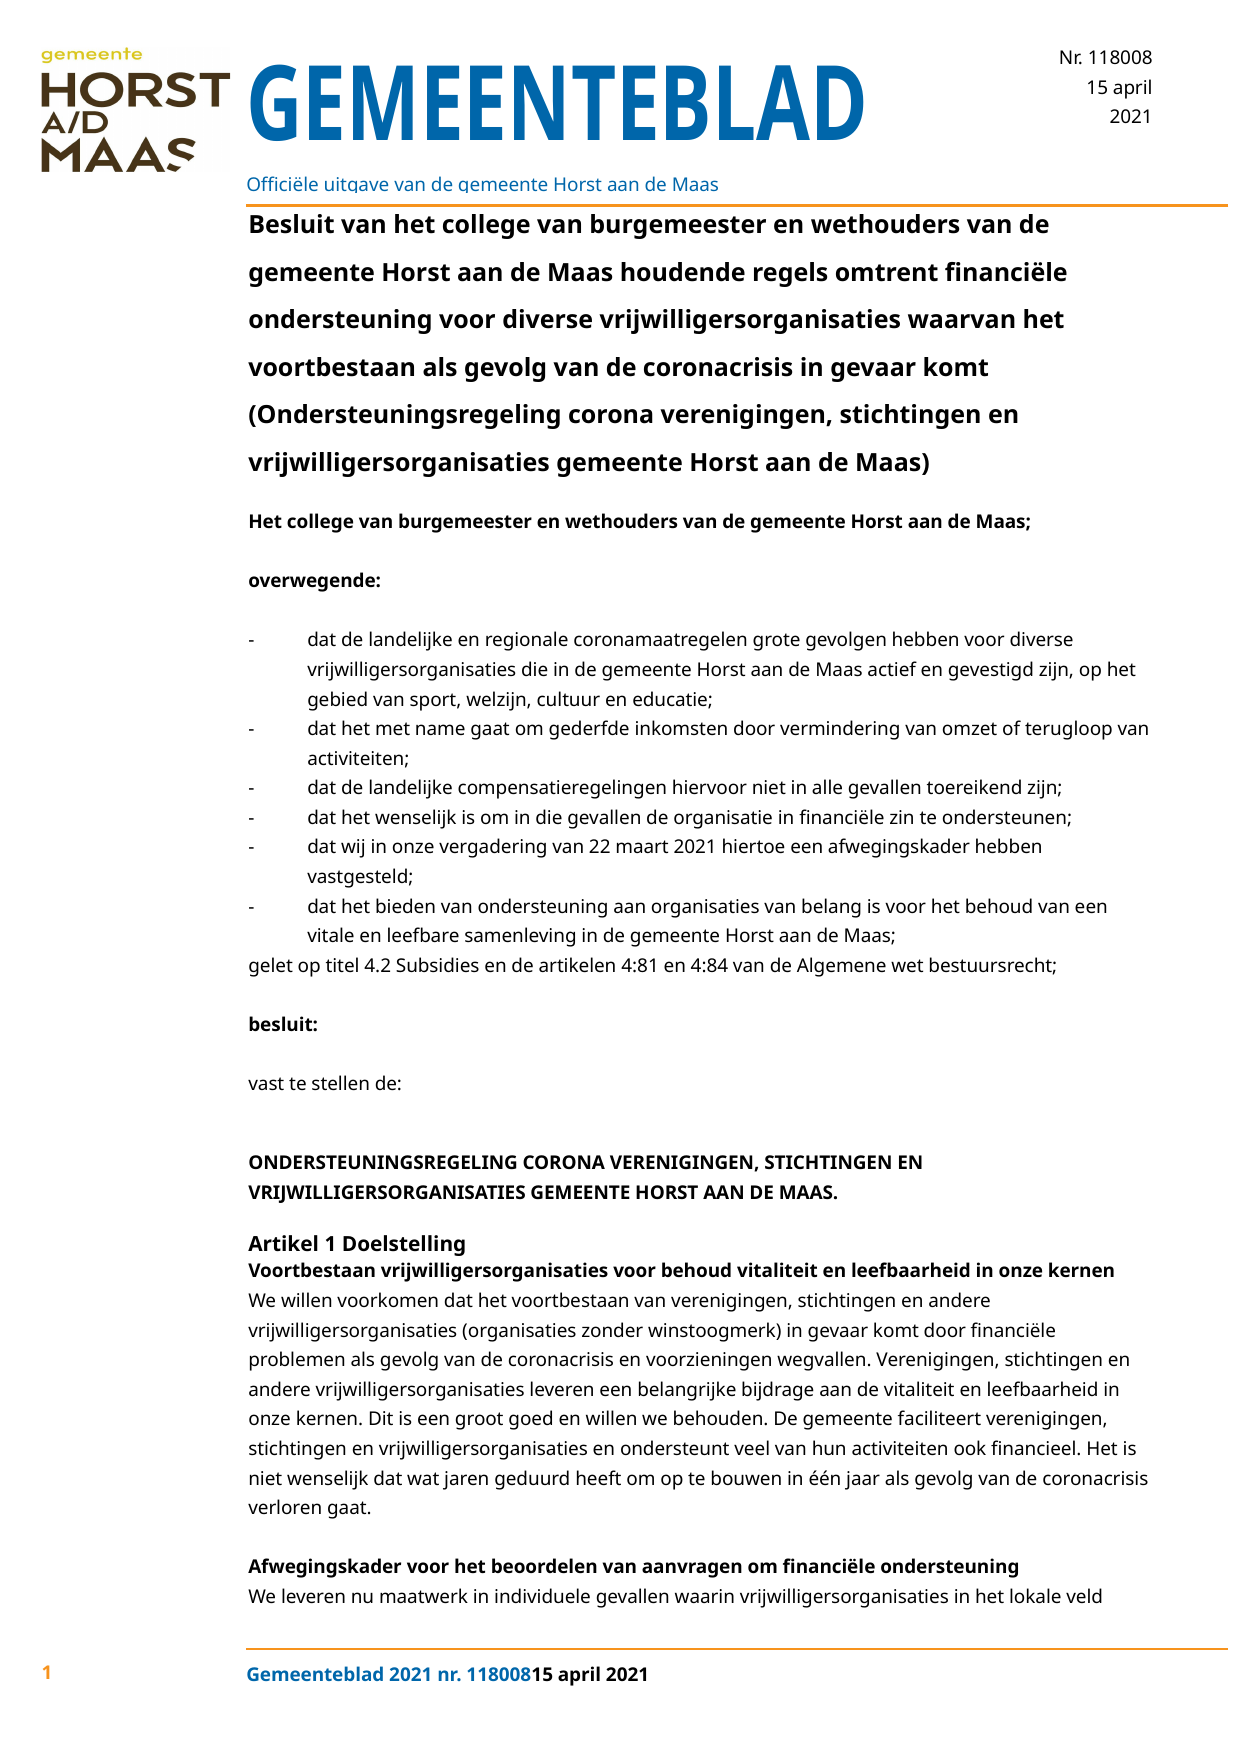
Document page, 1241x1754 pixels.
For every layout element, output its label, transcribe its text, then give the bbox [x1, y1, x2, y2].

list dat de landelijke en regionale coronamaatregelen grote gevolgen hebben voor diverse vrijwilligersorganisaties die in de gemeente Horst aan de Maas actief en gevestigd zijn, op het gebied van sport, welzijn, cultuur en educatie; [248, 627, 1152, 712]
text Voortbestaan vrijwilligersorganisaties voor behoud vitaliteit en leefbaarheid in onze kernen [248, 1258, 1152, 1283]
text We willen voorkomen dat het voortbestaan van verenigingen, stichtingen en andere vrijwilligersorganisaties (organisaties zonder winstoogmerk) in gevaar komt door financiële problemen als gevolg van de coronacrisis en voorzieningen wegvallen. Verenigingen, stichtingen en andere vrijwilligersorganisaties leveren een belangrijke bijdrage aan de vitaliteit en leefbaarheid in onze kernen. Dit is een groot goed en willen we behouden. De gemeente faciliteert verenigingen, stichtingen en vrijwilligersorganisaties en ondersteunt veel van hun activiteiten ook financieel. Het is niet wenselijk dat wat jaren geduurd heeft om op te bouwen in één jaar als gevolg van de coronacrisis verloren gaat. [248, 1287, 1152, 1520]
text Artikel 1 Doelstelling [248, 1229, 1152, 1258]
list dat de landelijke compensatieregelingen hiervoor niet in alle gevallen toereikend zijn; [248, 774, 1152, 800]
text ONDERSTEUNINGSREGELING CORONA VERENIGINGEN, STICHTINGEN EN VRIJWILLIGERSORGANISATIES GEMEENTE HORST AAN DE MAAS. [248, 1149, 1152, 1204]
text gelet op titel 4.2 Subsidies en de artikelen 4:81 en 4:84 van de Algemene wet bestuursrecht; [248, 952, 1152, 978]
text Afwegingskader voor het beoordelen van aanvragen om financiële ondersteuning [248, 1553, 1152, 1579]
list dat het met name gaat om gederfde inkomsten door vermindering van omzet of terugloop van activiteiten; [248, 715, 1152, 771]
picture [41, 47, 231, 172]
list dat het wenselijk is om in die gevallen de organisatie in financiële zin te ondersteunen; [248, 804, 1152, 830]
text besluit: [248, 1011, 1152, 1037]
text We leveren nu maatwerk in individuele gevallen waarin vrijwilligersorganisaties in het lokale veld [248, 1583, 1152, 1609]
text vast te stellen de: [248, 1070, 1152, 1096]
text Besluit van het college van burgemeester en wethouders van de gemeente Horst aan de Maas houdende regels omtrent financiële ondersteuning voor diverse vrijwilligersorganisaties waarvan het voortbestaan als gevolg van de coronacrisis in gevaar komt (Ondersteuningsregeling corona verenigingen, stichtingen en vrijwilligersorganisaties gemeente Horst aan de Maas) [248, 207, 1152, 479]
list dat het bieden van ondersteuning aan organisaties van belang is voor het behoud van een vitale en leefbare samenleving in de gemeente Horst aan de Maas; [248, 893, 1152, 948]
list dat wij in onze vergadering van 22 maart 2021 hiertoe een afwegingskader hebben vastgesteld; [248, 834, 1152, 889]
text overwegende: [248, 567, 1152, 593]
text Het college van burgemeester en wethouders van de gemeente Horst aan de Maas; [248, 508, 1152, 534]
